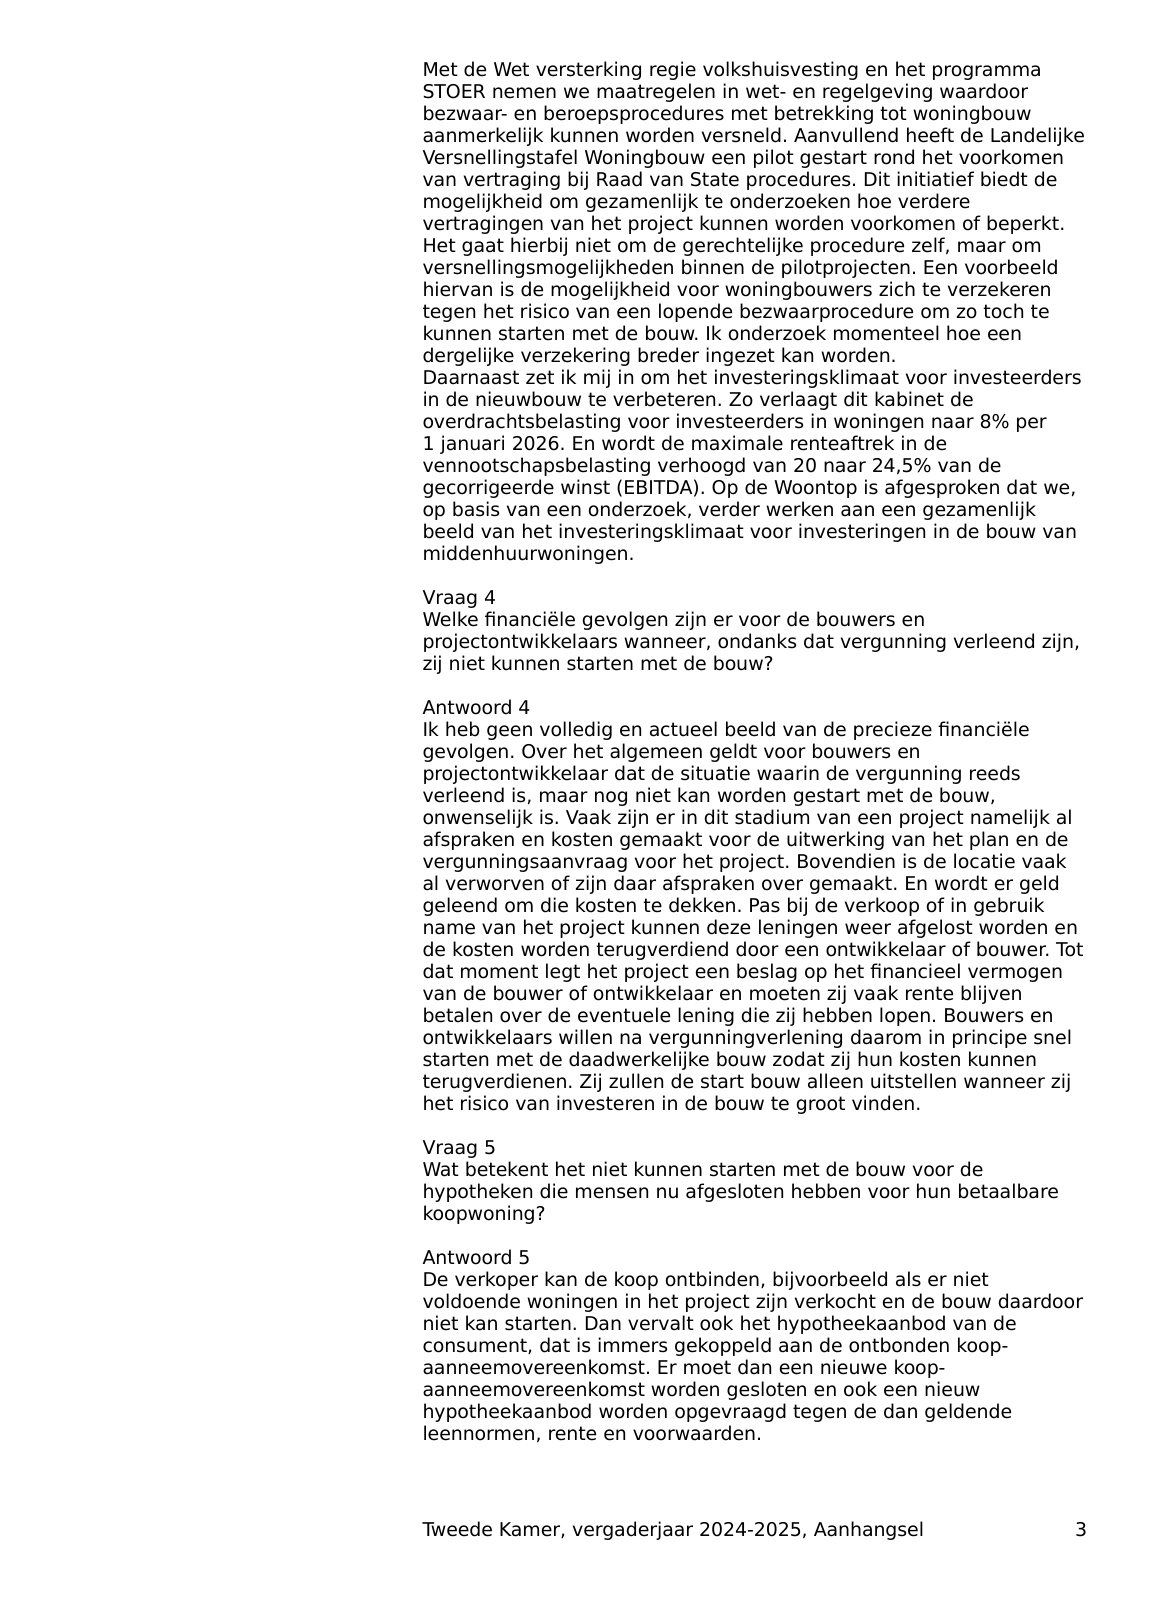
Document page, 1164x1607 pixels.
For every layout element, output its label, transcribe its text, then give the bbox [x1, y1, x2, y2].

text Antwoord 5 [422, 1247, 1087, 1269]
text Ik heb geen volledig en actueel beeld van de precieze financiële gevolgen. Over het algemeen geldt voor bouwers en projectontwikkelaar dat de situatie waarin de vergunning reeds verleend is, maar nog niet kan worden gestart met de bouw, onwenselijk is. Vaak zijn er in dit stadium van een project namelijk al afspraken en kosten gemaakt voor de uitwerking van het plan en de vergunningsaanvraag voor het project. Bovendien is de locatie vaak al verworven of zijn daar afspraken over gemaakt. En wordt er geld geleend om die kosten te dekken. Pas bij de verkoop of in gebruik name van het project kunnen deze leningen weer afgelost worden en de kosten worden terugverdiend door een ontwikkelaar of bouwer. Tot dat moment legt het project een beslag op het financieel vermogen van de bouwer of ontwikkelaar en moeten zij vaak rente blijven betalen over de eventuele lening die zij hebben lopen. Bouwers en ontwikkelaars willen na vergunningverlening daarom in principe snel starten met de daadwerkelijke bouw zodat zij hun kosten kunnen terugverdienen. Zij zullen de start bouw alleen uitstellen wanneer zij het risico van investeren in de bouw te groot vinden. [422, 719, 1087, 1114]
text Met de Wet versterking regie volkshuisvesting en het programma STOER nemen we maatregelen in wet- en regelgeving waardoor bezwaar- en beroepsprocedures met betrekking tot woningbouw aanmerkelijk kunnen worden versneld. Aanvullend heeft de Landelijke Versnellingstafel Woningbouw een pilot gestart rond het voorkomen van vertraging bij Raad van State procedures. Dit initiatief biedt de mogelijkheid om gezamenlijk te onderzoeken hoe verdere vertragingen van het project kunnen worden voorkomen of beperkt. Het gaat hierbij niet om de gerechtelijke procedure zelf, maar om versnellingsmogelijkheden binnen de pilotprojecten. Een voorbeeld hiervan is de mogelijkheid voor woningbouwers zich te verzekeren tegen het risico van een lopende bezwaarprocedure om zo toch te kunnen starten met de bouw. Ik onderzoek momenteel hoe een dergelijke verzekering breder ingezet kan worden. [422, 59, 1087, 367]
text Daarnaast zet ik mij in om het investeringsklimaat voor investeerders in de nieuwbouw te verbeteren. Zo verlaagt dit kabinet de overdrachtsbelasting voor investeerders in woningen naar 8% per 1 januari 2026. En wordt de maximale renteaftrek in de vennootschapsbelasting verhoogd van 20 naar 24,5% van de gecorrigeerde winst (EBITDA). Op de Woontop is afgesproken dat we, op basis van een onderzoek, verder werken aan een gezamenlijk beeld van het investeringsklimaat voor investeringen in de bouw van middenhuurwoningen. [422, 367, 1087, 564]
text De verkoper kan de koop ontbinden, bijvoorbeeld als er niet voldoende woningen in het project zijn verkocht en de bouw daardoor niet kan starten. Dan vervalt ook het hypotheekaanbod van de consument, dat is immers gekoppeld aan de ontbonden koop- aanneemovereenkomst. Er moet dan een nieuwe koop- aanneemovereenkomst worden gesloten en ook een nieuw hypotheekaanbod worden opgevraagd tegen de dan geldende leennormen, rente en voorwaarden. [422, 1269, 1087, 1444]
text Wat betekent het niet kunnen starten met de bouw voor de hypotheken die mensen nu afgesloten hebben voor hun betaalbare koopwoning? [422, 1159, 1087, 1224]
text Welke financiële gevolgen zijn er voor de bouwers en projectontwikkelaars wanneer, ondanks dat vergunning verleend zijn, zij niet kunnen starten met de bouw? [422, 609, 1087, 675]
text Vraag 4 [422, 587, 1087, 609]
text Vraag 5 [422, 1137, 1087, 1159]
text Antwoord 4 [422, 697, 1087, 719]
